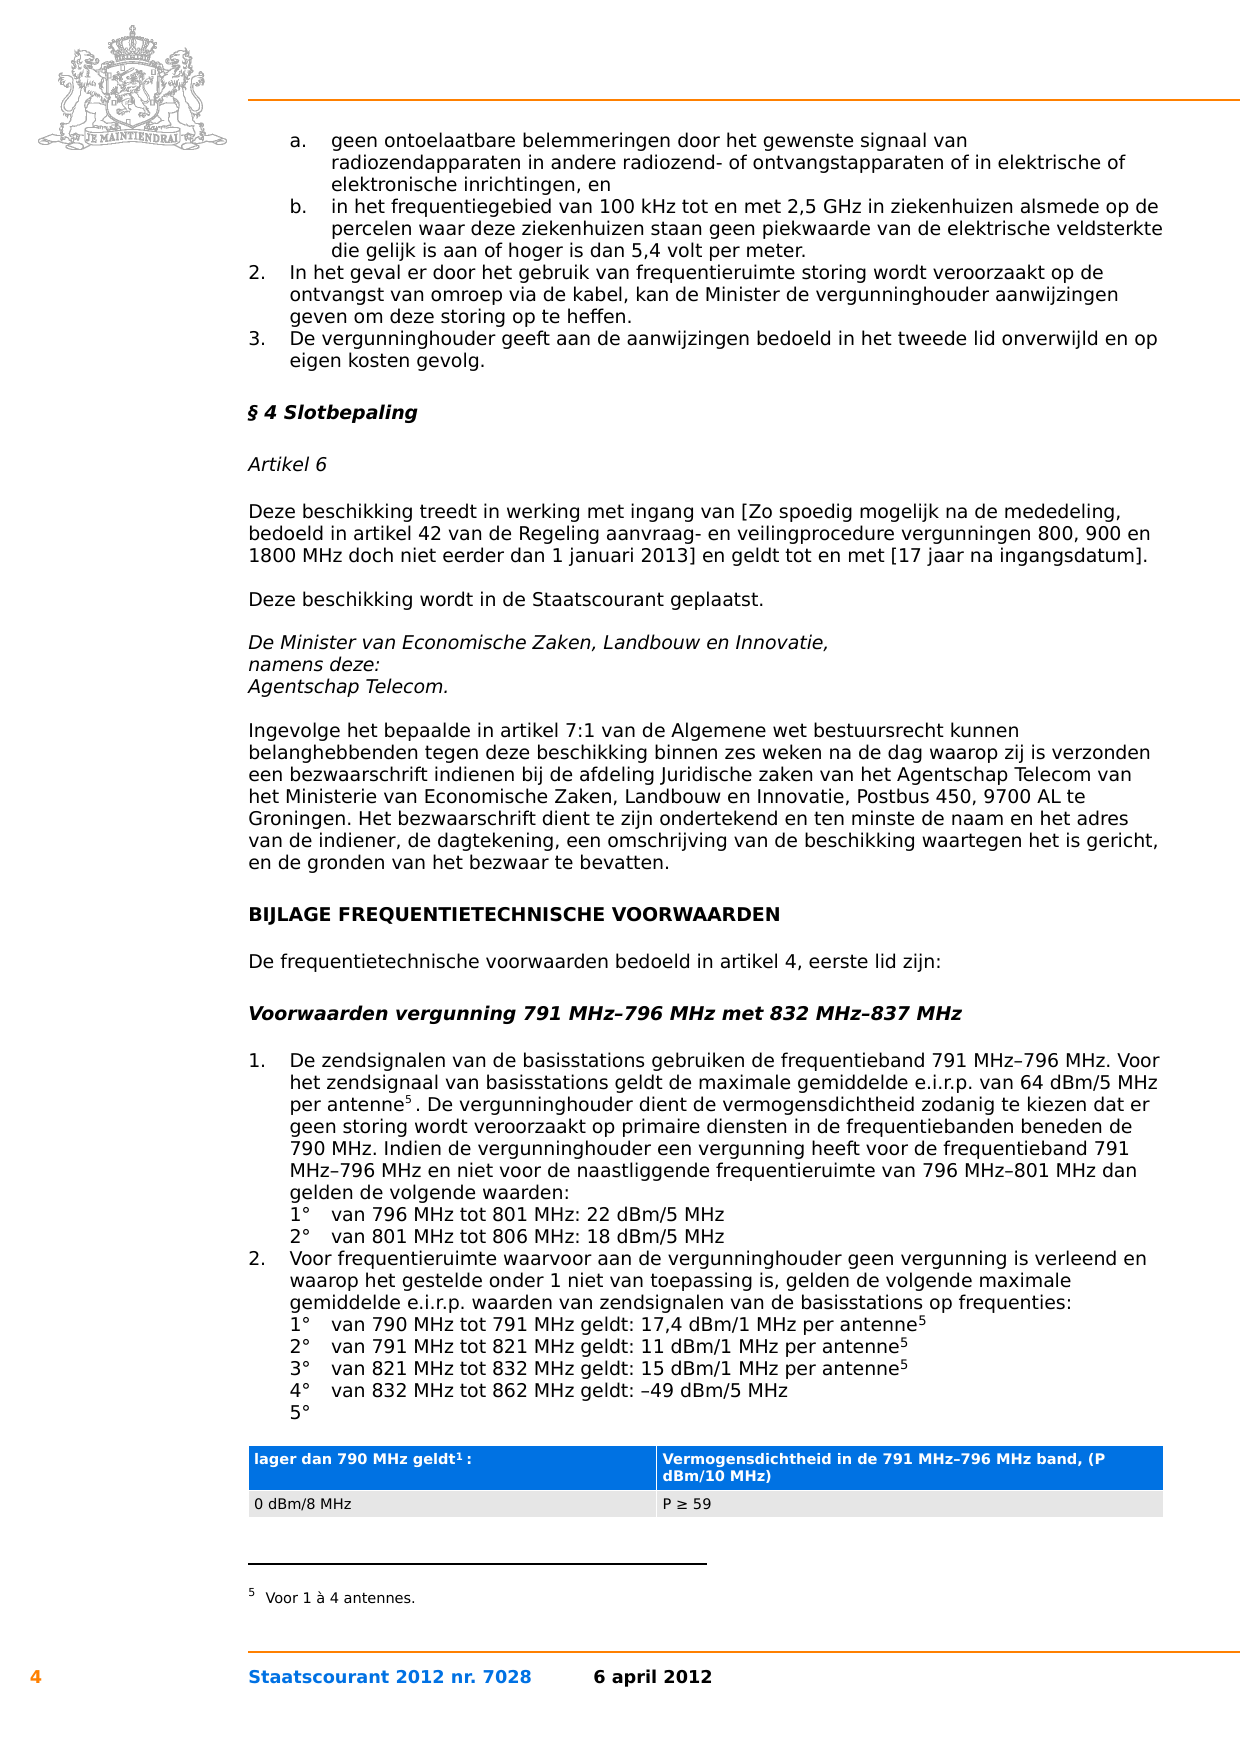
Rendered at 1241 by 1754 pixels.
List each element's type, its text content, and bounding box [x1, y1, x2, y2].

picture [38, 25, 227, 150]
text 1. De zendsignalen van de basisstations gebruiken de frequentieband 791 MHz–796 MHz. Voor het zendsignaal van basisstations geldt de maximale gemiddelde e.i.r.p. van 64 dBm/5 MHz per antenne. De vergunninghouder dient de vermogensdichtheid zodanig te kiezen dat er geen storing wordt veroorzaakt op primaire diensten in de frequentiebanden beneden de 790 MHz. Indien de vergunninghouder een vergunning heeft voor de frequentieband 791 MHz–796 MHz en niet voor de naastliggende frequentieruimte van 796 MHz–801 MHz dan gelden de volgende waarden: [248, 1050, 1163, 1204]
text Agentschap Telecom. [248, 676, 1163, 698]
text De Minister van Economische Zaken, Landbouw en Innovatie, [248, 632, 1163, 654]
table_cell P ≥ 59 [657, 1491, 1163, 1517]
table_cell 0 dBm/8 MHz [249, 1491, 656, 1517]
subtitle § 4 Slotbepaling [248, 402, 1163, 424]
text 1° van 790 MHz tot 791 MHz geldt: 17,4 dBm/1 MHz per antenne5 [289, 1314, 1163, 1336]
table_header lager dan 790 MHz geldt1 : [249, 1446, 656, 1490]
text Ingevolge het bepaalde in artikel 7:1 van de Algemene wet bestuursrecht kunnen belanghebbenden tegen deze beschikking binnen zes weken na de dag waarop zij is verzonden een bezwaarschrift indienen bij de afdeling Juridische zaken van het Agentschap Telecom van het Ministerie van Economische Zaken, Landbouw en Innovatie, Postbus 450, 9700 AL te Groningen. Het bezwaarschrift dient te zijn ondertekend en ten minste de naam en het adres van de indiener, de dagtekening, een omschrijving van de beschikking waartegen het is gericht, en de gronden van het bezwaar te bevatten. [248, 720, 1163, 874]
text 2° van 801 MHz tot 806 MHz: 18 dBm/5 MHz [289, 1226, 1163, 1248]
text b. in het frequentiegebied van 100 kHz tot en met 2,5 GHz in ziekenhuizen alsmede op de percelen waar deze ziekenhuizen staan geen piekwaarde van de elektrische veldsterkte die gelijk is aan of hoger is dan 5,4 volt per meter. [289, 196, 1163, 262]
text 3° van 821 MHz tot 832 MHz geldt: 15 dBm/1 MHz per antenne5 [289, 1358, 1163, 1379]
text Deze beschikking treedt in werking met ingang van [Zo spoedig mogelijk na de mededeling, bedoeld in artikel 42 van de Regeling aanvraag- en veilingprocedure vergunningen 800, 900 en 1800 MHz doch niet eerder dan 1 januari 2013] en geldt tot en met [17 jaar na ingangsdatum]. [248, 501, 1163, 567]
text 1° van 796 MHz tot 801 MHz: 22 dBm/5 MHz [289, 1204, 1163, 1226]
text Deze beschikking wordt in de Staatscourant geplaatst. [248, 588, 1163, 610]
subtitle Voorwaarden vergunning 791 MHz–796 MHz met 832 MHz–837 MHz [248, 1003, 1163, 1025]
subtitle BIJLAGE FREQUENTIETECHNISCHE VOORWAARDEN [248, 904, 1163, 926]
text namens deze: [248, 654, 1163, 676]
text a. geen ontoelaatbare belemmeringen door het gewenste signaal van radiozendapparaten in andere radiozend- of ontvangstapparaten of in elektrische of elektronische inrichtingen, en [289, 130, 1163, 196]
text De frequentietechnische voorwaarden bedoeld in artikel 4, eerste lid zijn: [248, 951, 1163, 973]
text 2° van 791 MHz tot 821 MHz geldt: 11 dBm/1 MHz per antenne5 [289, 1336, 1163, 1358]
text 3. De vergunninghouder geeft aan de aanwijzingen bedoeld in het tweede lid onverwijld en op eigen kosten gevolg. [248, 328, 1163, 372]
subtitle Artikel 6 [248, 454, 1163, 476]
text Voor 1 à 4 antennes. [248, 1586, 1163, 1608]
text 2. Voor frequentieruimte waarvoor aan de vergunninghouder geen vergunning is verleend en waarop het gestelde onder 1 niet van toepassing is, gelden de volgende maximale gemiddelde e.i.r.p. waarden van zendsignalen van de basisstations op frequenties: [248, 1248, 1163, 1314]
table_header Vermogensdichtheid in de 791 MHz–796 MHz band, (P dBm/10 MHz) [657, 1446, 1163, 1490]
text 2. In het geval er door het gebruik van frequentieruimte storing wordt veroorzaakt op de ontvangst van omroep via de kabel, kan de Minister de vergunninghouder aanwijzingen geven om deze storing op te heffen. [248, 262, 1163, 328]
text 5° [289, 1402, 1163, 1423]
text 4° van 832 MHz tot 862 MHz geldt: –49 dBm/5 MHz [289, 1379, 1163, 1402]
